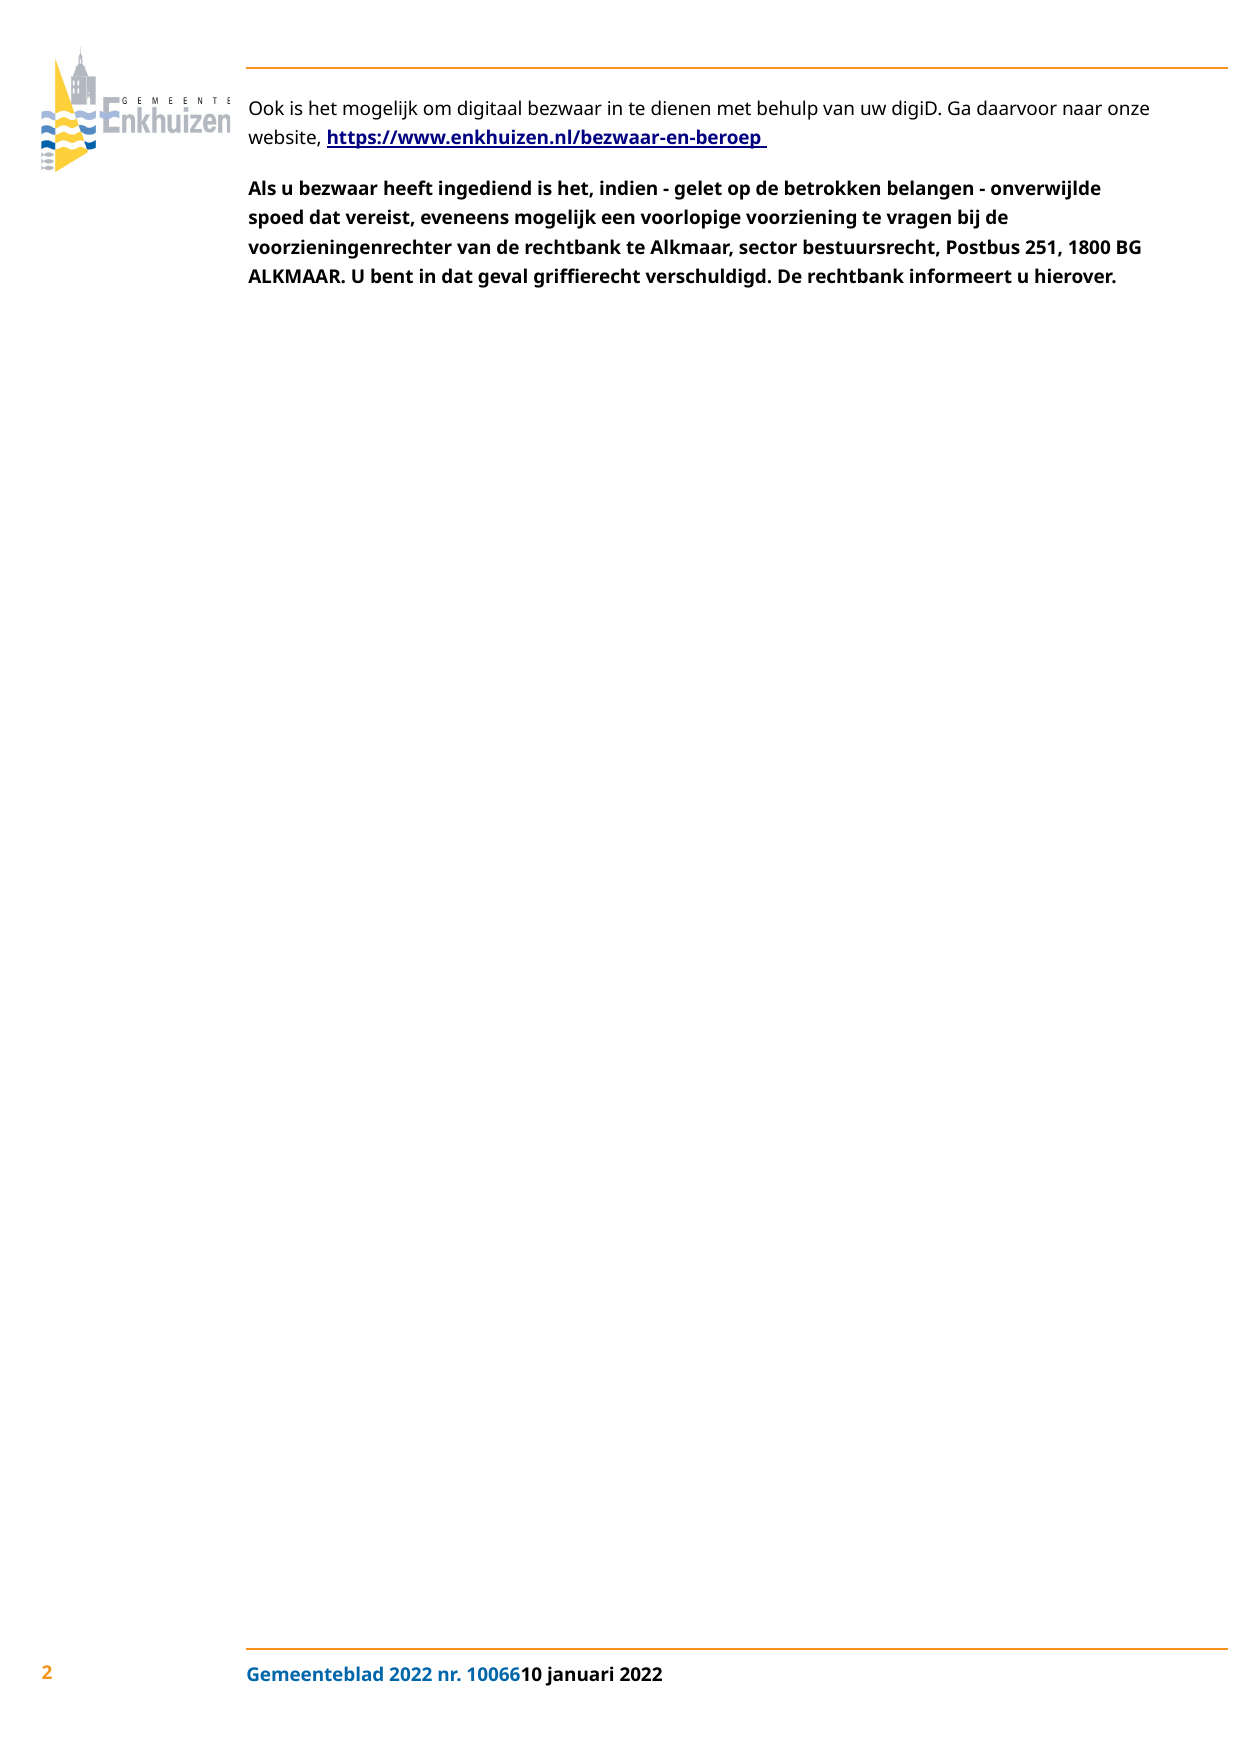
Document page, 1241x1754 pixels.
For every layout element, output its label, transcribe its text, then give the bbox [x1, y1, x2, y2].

text Ook is het mogelijk om digitaal bezwaar in te dienen met behulp van uw digiD. Ga daarvoor naar onze website, https://www.enkhuizen.nl/bezwaar-en-beroep [248, 95, 1152, 150]
picture [41, 47, 231, 172]
text Als u bezwaar heeft ingediend is het, indien - gelet op de betrokken belangen - onverwijlde spoed dat vereist, eveneens mogelijk een voorlopige voorziening te vragen bij de voorzieningenrechter van de rechtbank te Alkmaar, sector bestuursrecht, Postbus 251, 1800 BG ALKMAAR. U bent in dat geval griffierecht verschuldigd. De rechtbank informeert u hierover. [248, 175, 1152, 289]
